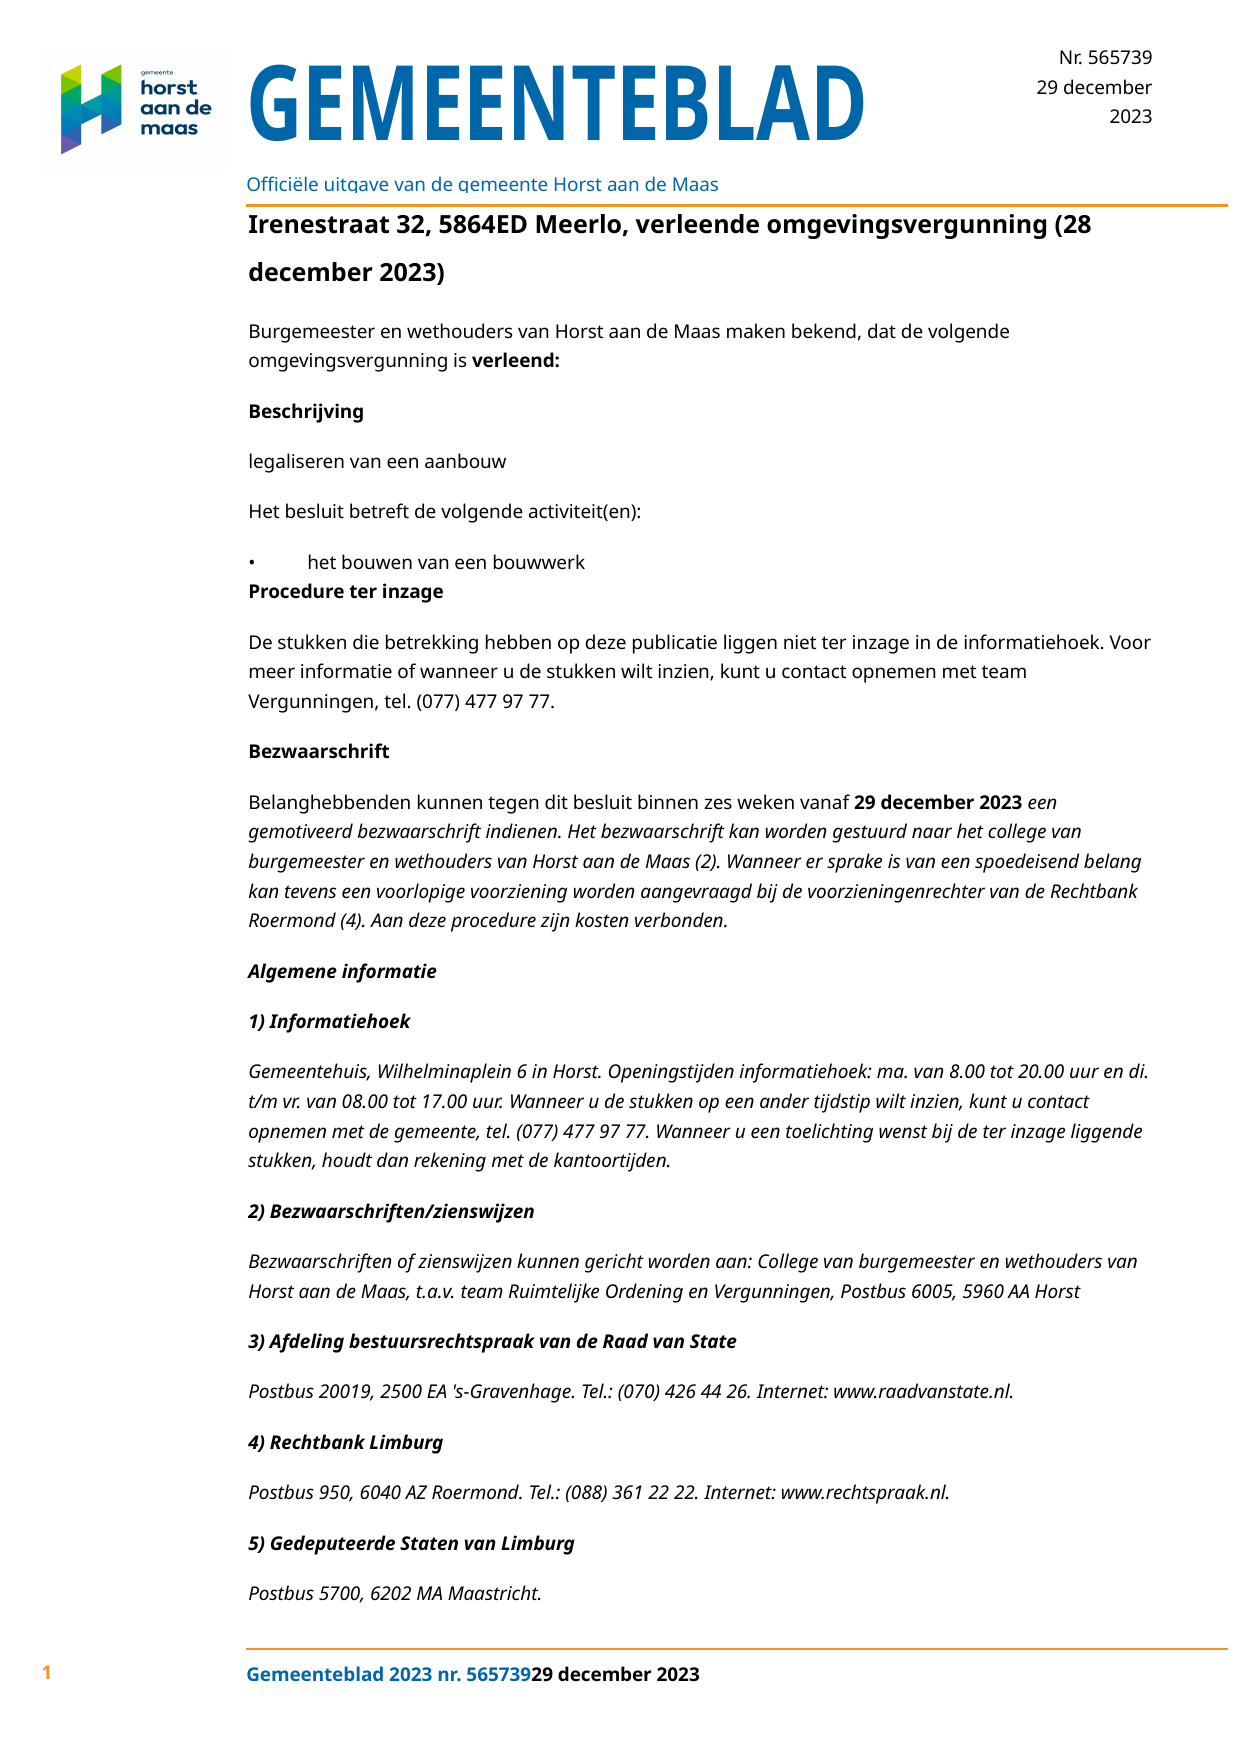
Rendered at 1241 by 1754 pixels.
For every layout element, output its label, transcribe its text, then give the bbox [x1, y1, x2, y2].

text Algemene informatie [248, 958, 1152, 984]
text legaliseren van een aanbouw [248, 448, 1152, 474]
text Postbus 20019, 2500 EA 's-Gravenhage. Tel.: (070) 426 44 26. Internet: www.raadvanstate.nl. [248, 1379, 1152, 1404]
text Belanghebbenden kunnen tegen dit besluit binnen zes weken vanaf 29 december 2023 een gemotiveerd bezwaarschrift indienen. Het bezwaarschrift kan worden gestuurd naar het college van burgemeester en wethouders van Horst aan de Maas (2). Wanneer er sprake is van een spoedeisend belang kan tevens een voorlopige voorziening worden aangevraagd bij de voorzieningenrechter van de Rechtbank Roermond (4). Aan deze procedure zijn kosten verbonden. [248, 789, 1152, 933]
text Postbus 950, 6040 AZ Roermond. Tel.: (088) 361 22 22. Internet: www.rechtspraak.nl. [248, 1479, 1152, 1505]
text Het besluit betreft de volgende activiteit(en): [248, 499, 1152, 524]
text Burgemeester en wethouders van Horst aan de Maas maken bekend, dat de volgende omgevingsvergunning is verleend: [248, 318, 1152, 373]
text 5) Gedeputeerde Staten van Limburg [248, 1530, 1152, 1556]
text Beschrijving [248, 398, 1152, 424]
text Procedure ter inzage [248, 579, 1152, 604]
text 1) Informatiehoek [248, 1008, 1152, 1034]
text 4) Rechtbank Limburg [248, 1429, 1152, 1455]
text Bezwaarschriften of zienswijzen kunnen gericht worden aan: College van burgemeester en wethouders van Horst aan de Maas, t.a.v. team Ruimtelijke Ordening en Vergunningen, Postbus 6005, 5960 AA Horst [248, 1248, 1152, 1304]
text Postbus 5700, 6202 MA Maastricht. [248, 1580, 1152, 1606]
text 3) Afdeling bestuursrechtspraak van de Raad van State [248, 1328, 1152, 1354]
list het bouwen van een bouwwerk [248, 549, 1152, 575]
text Gemeentehuis, Wilhelminaplein 6 in Horst. Openingstijden informatiehoek: ma. van 8.00 tot 20.00 uur en di. t/m vr. van 08.00 tot 17.00 uur. Wanneer u de stukken op een ander tijdstip wilt inzien, kunt u contact opnemen met de gemeente, tel. (077) 477 97 77. Wanneer u een toelichting wenst bij de ter inzage liggende stukken, houdt dan rekening met de kantoortijden. [248, 1059, 1152, 1173]
text Bezwaarschrift [248, 739, 1152, 764]
text 2) Bezwaarschriften/zienswijzen [248, 1198, 1152, 1224]
text Irenestraat 32, 5864ED Meerlo, verleende omgevingsvergunning (28 december 2023) [248, 207, 1152, 288]
text De stukken die betrekking hebben op deze publicatie liggen niet ter inzage in de informatiehoek. Voor meer informatie of wanneer u de stukken wilt inzien, kunt u contact opnemen met team Vergunningen, tel. (077) 477 97 77. [248, 629, 1152, 714]
picture [41, 47, 231, 172]
